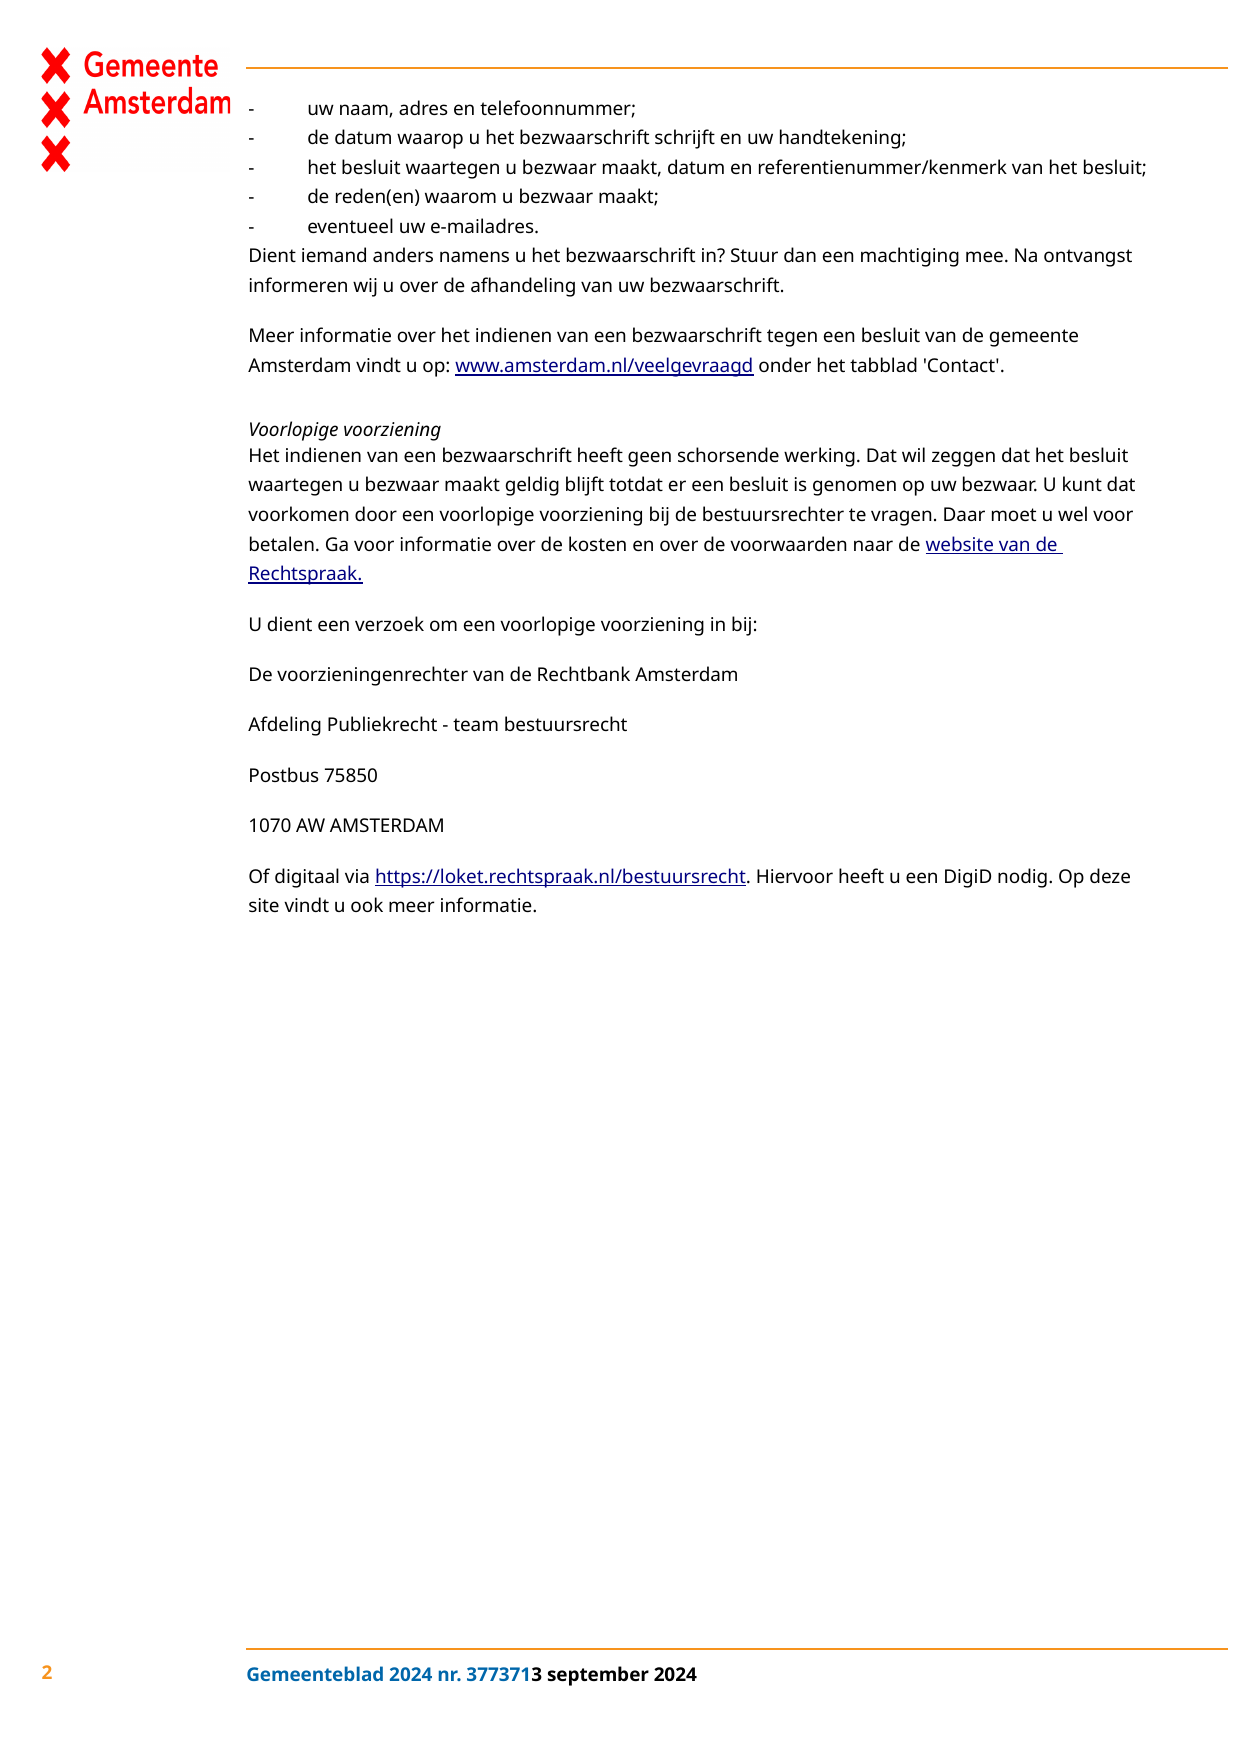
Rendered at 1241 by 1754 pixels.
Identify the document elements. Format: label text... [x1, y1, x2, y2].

text Meer informatie over het indienen van een bezwaarschrift tegen een besluit van de gemeente Amsterdam vindt u op: www.amsterdam.nl/veelgevraagd onder het tabblad 'Contact'. [248, 323, 1152, 378]
text 1070 AW AMSTERDAM [248, 812, 1152, 838]
list eventueel uw e-mailadres. [248, 213, 1152, 239]
text Postbus 75850 [248, 762, 1152, 788]
text Dient iemand anders namens u het bezwaarschrift in? Stuur dan een machtiging mee. Na ontvangst informeren wij u over de afhandeling van uw bezwaarschrift. [248, 243, 1152, 298]
list de reden(en) waarom u bezwaar maakt; [248, 183, 1152, 209]
text Of digitaal via https://loket.rechtspraak.nl/bestuursrecht. Hiervoor heeft u een DigiD nodig. Op deze site vindt u ook meer informatie. [248, 863, 1152, 918]
text Voorlopige voorziening [248, 416, 1152, 442]
list uw naam, adres en telefoonnummer; [248, 95, 1152, 121]
list het besluit waartegen u bezwaar maakt, datum en referentienummer/kenmerk van het besluit; [248, 154, 1152, 180]
list de datum waarop u het bezwaarschrift schrijft en uw handtekening; [248, 124, 1152, 150]
picture [41, 47, 231, 172]
text Het indienen van een bezwaarschrift heeft geen schorsende werking. Dat wil zeggen dat het besluit waartegen u bezwaar maakt geldig blijft totdat er een besluit is genomen op uw bezwaar. U kunt dat voorkomen door een voorlopige voorziening bij de bestuursrechter te vragen. Daar moet u wel voor betalen. Ga voor informatie over de kosten en over de voorwaarden naar de website van de Rechtspraak. [248, 442, 1152, 586]
text De voorzieningenrechter van de Rechtbank Amsterdam [248, 661, 1152, 687]
text U dient een verzoek om een voorlopige voorziening in bij: [248, 611, 1152, 636]
text Afdeling Publiekrecht - team bestuursrecht [248, 712, 1152, 737]
